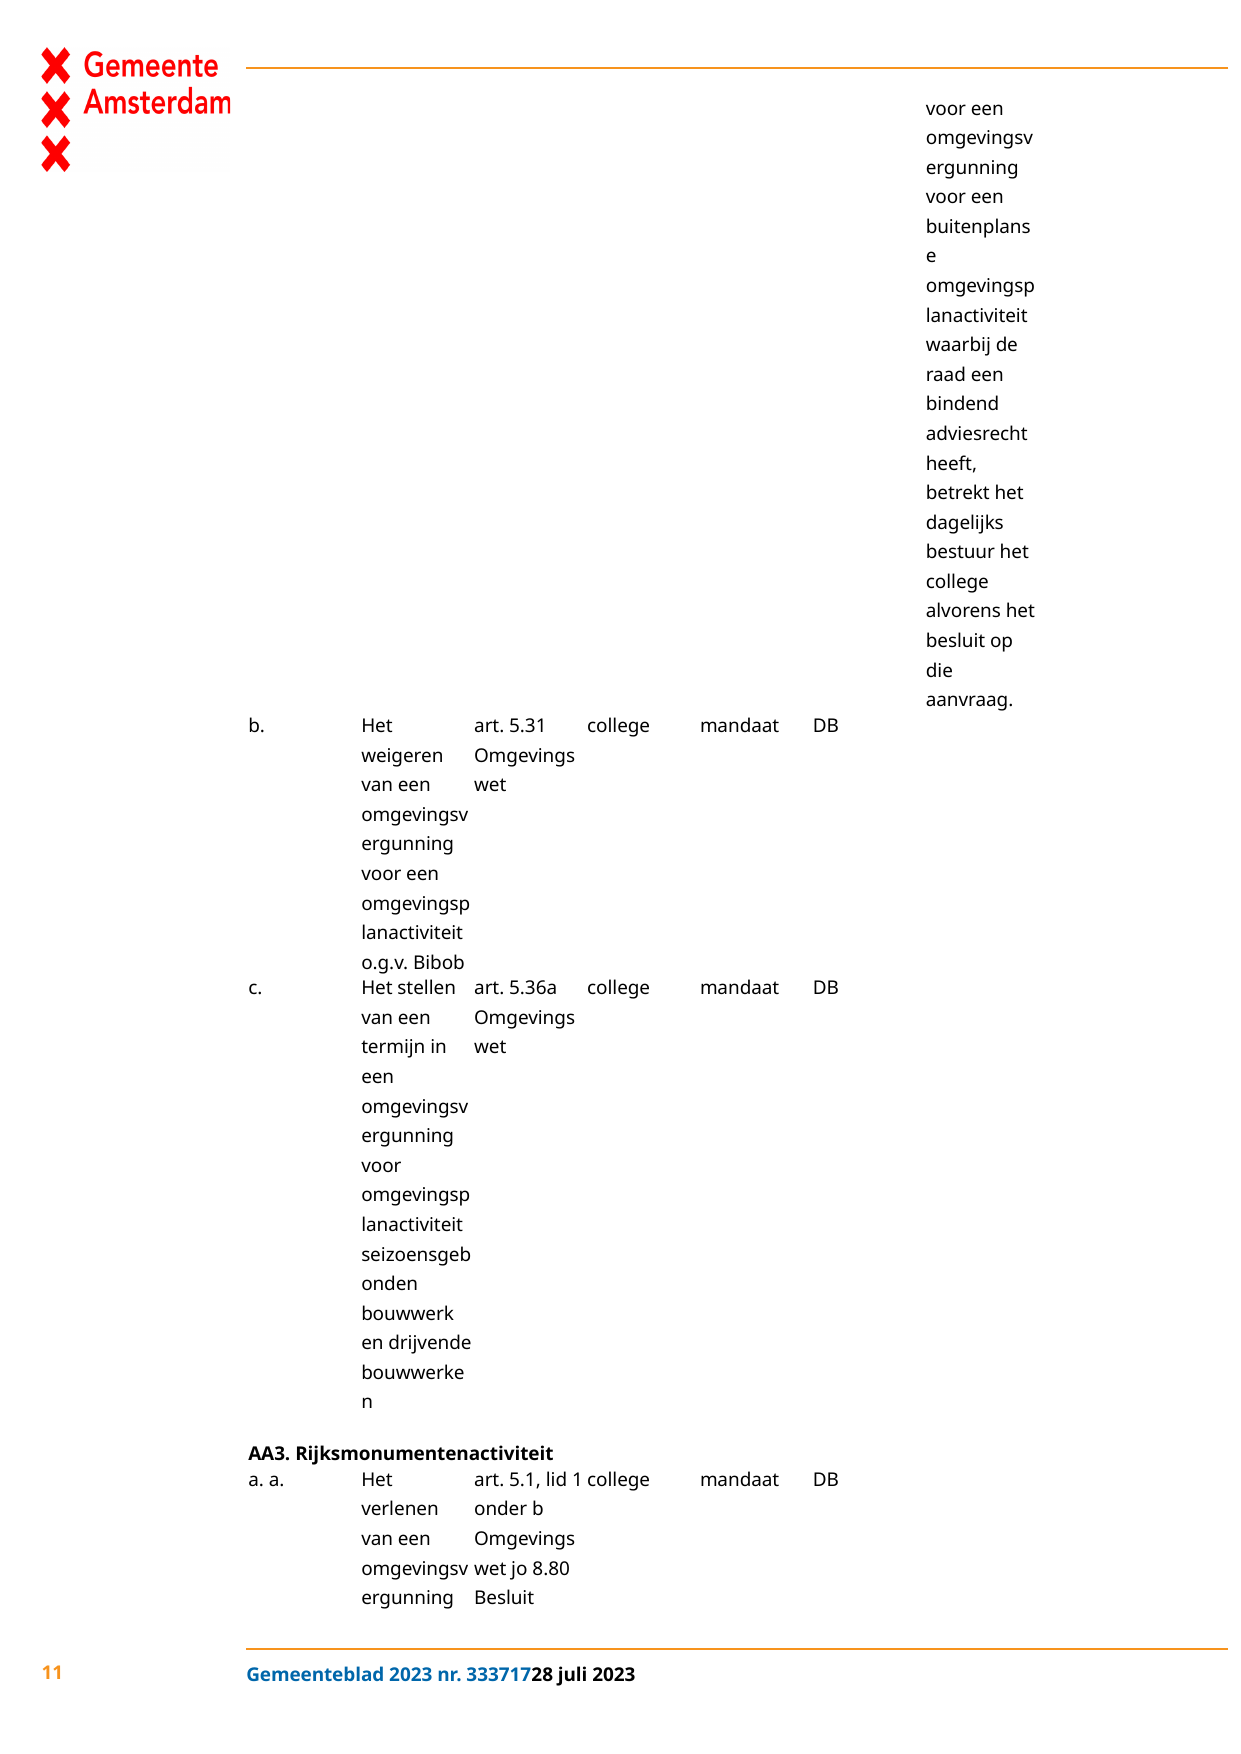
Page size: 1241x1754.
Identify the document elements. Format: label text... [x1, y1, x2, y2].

table_cell Het weigeren van een omgevingsvergunning voor een omgevingsplanactiviteit o.g.v. Bibob [361, 712, 474, 974]
table_cell art. 5.1, lid 1 onder b Omgevingswet jo 8.80 Besluit [474, 1466, 587, 1610]
table_cell voor een omgevingsvergunning voor een buitenplanse omgevingsplanactiviteit waarbij de raad een bindend adviesrecht heeft, betrekt het dagelijks bestuur het college alvorens het besluit op die aanvraag. [926, 95, 1038, 712]
table_cell [587, 95, 700, 712]
table_cell [926, 712, 1038, 974]
table_cell DB [813, 712, 926, 974]
table_cell [474, 95, 587, 712]
table_cell college [587, 975, 700, 1414]
table_cell mandaat [700, 975, 813, 1414]
table_cell [474, 1415, 587, 1440]
table_cell art. 5.31 Omgevingswet [474, 712, 587, 974]
table_cell [926, 975, 1038, 1414]
table_cell [813, 1415, 926, 1440]
table_cell b. [248, 712, 361, 974]
table_cell [813, 95, 926, 712]
table_cell [361, 95, 474, 712]
table_cell college [587, 1466, 700, 1610]
table_cell [587, 1415, 700, 1440]
table_cell college [587, 712, 700, 974]
table_cell [361, 1415, 474, 1440]
table_cell c. [248, 975, 361, 1414]
picture [41, 47, 231, 172]
table_cell DB [813, 1466, 926, 1610]
table_cell DB [813, 975, 926, 1414]
table_cell art. 5.36a Omgevingswet [474, 975, 587, 1414]
table_cell [926, 1466, 1038, 1610]
table_cell Het stellen van een termijn in een omgevingsvergunning voor omgevingsplanactiviteit seizoensgebonden bouwwerk en drijvende bouwwerken [361, 975, 474, 1414]
table_cell [926, 1415, 1038, 1440]
table_cell AA3. Rijksmonumentenactiviteit [248, 1440, 1038, 1466]
table_cell [248, 1415, 361, 1440]
table_cell Het verlenen van een omgevingsvergunning [361, 1466, 474, 1610]
table_cell [248, 95, 361, 712]
table_cell a. a. [248, 1466, 361, 1610]
table_cell [700, 95, 813, 712]
table_cell [700, 1415, 813, 1440]
table_cell mandaat [700, 1466, 813, 1610]
table_cell mandaat [700, 712, 813, 974]
